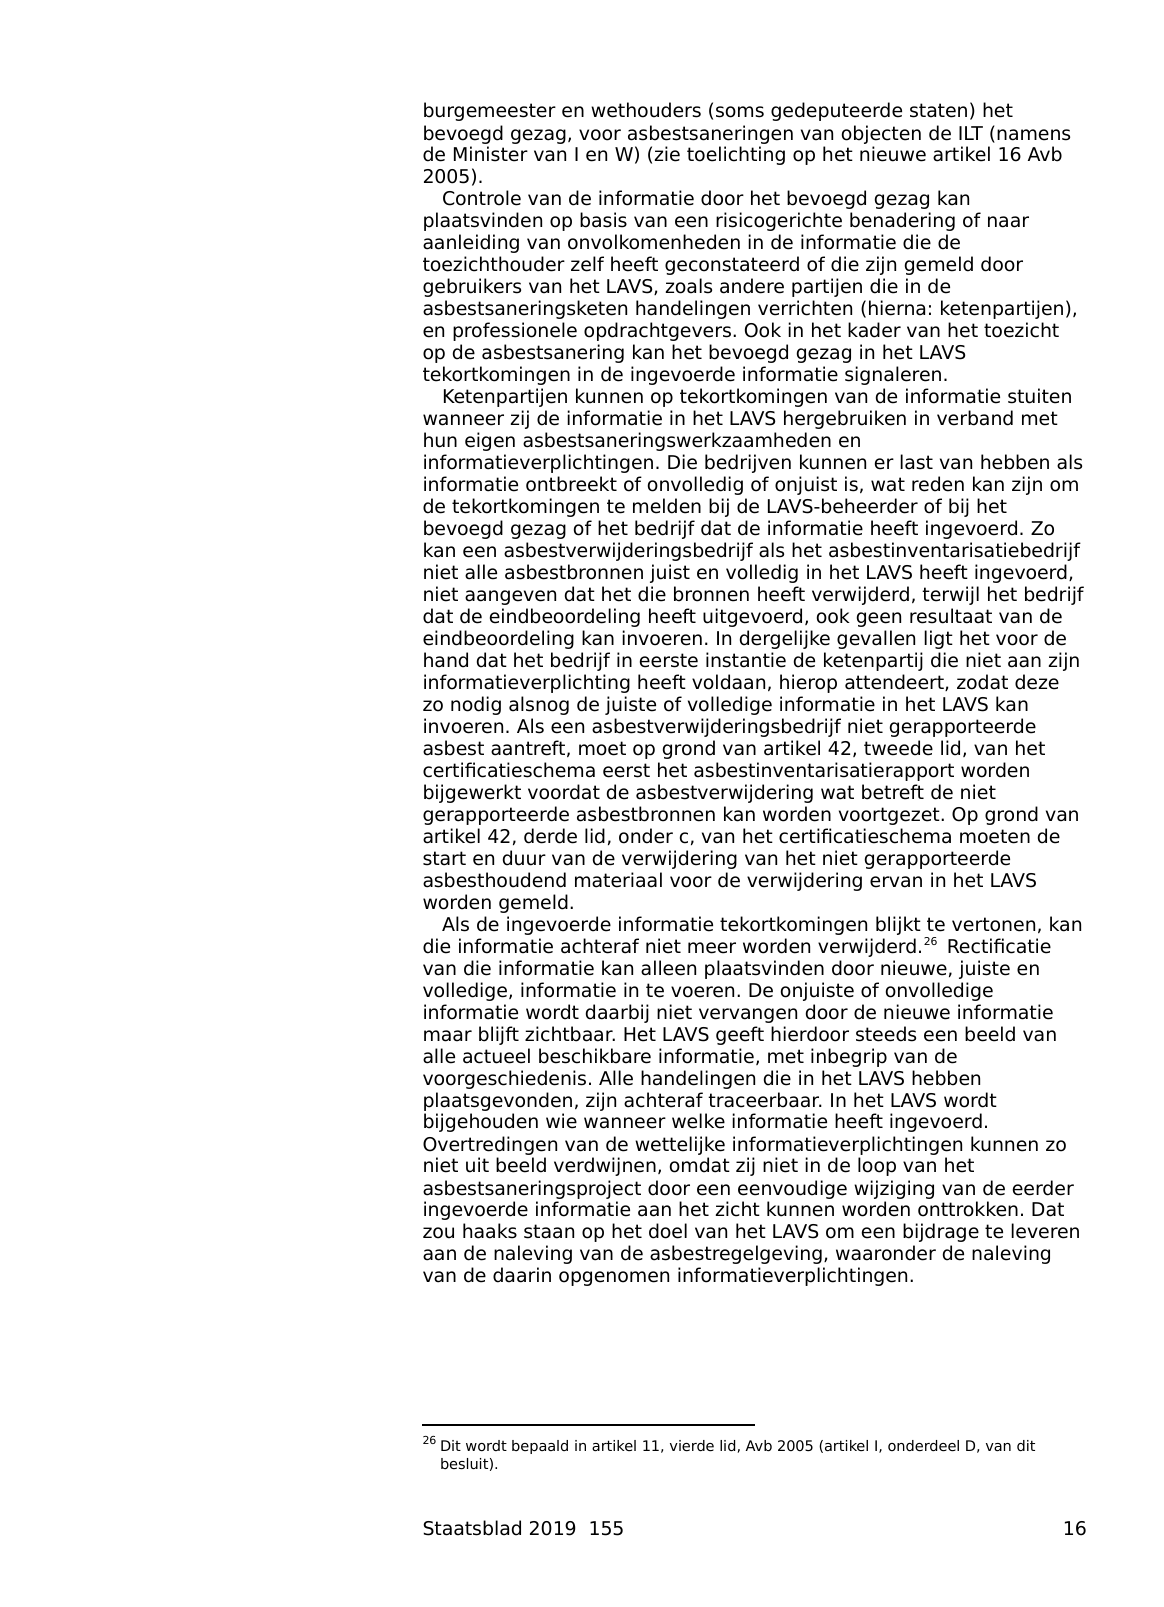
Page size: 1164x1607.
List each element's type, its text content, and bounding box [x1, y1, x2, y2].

text Als de ingevoerde informatie tekortkomingen blijkt te vertonen, kan die informatie achteraf niet meer worden verwijderd. Rectificatie van die informatie kan alleen plaatsvinden door nieuwe, juiste en volledige, informatie in te voeren. De onjuiste of onvolledige informatie wordt daarbij niet vervangen door de nieuwe informatie maar blijft zichtbaar. Het LAVS geeft hierdoor steeds een beeld van alle actueel beschikbare informatie, met inbegrip van de voorgeschiedenis. Alle handelingen die in het LAVS hebben plaatsgevonden, zijn achteraf traceerbaar. In het LAVS wordt bijgehouden wie wanneer welke informatie heeft ingevoerd. Overtredingen van de wettelijke informatieverplichtingen kunnen zo niet uit beeld verdwijnen, omdat zij niet in de loop van het asbestsaneringsproject door een eenvoudige wijziging van de eerder ingevoerde informatie aan het zicht kunnen worden onttrokken. Dat zou haaks staan op het doel van het LAVS om een bijdrage te leveren aan de naleving van de asbestregelgeving, waaronder de naleving van de daarin opgenomen informatieverplichtingen. [422, 914, 1087, 1287]
text burgemeester en wethouders (soms gedeputeerde staten) het bevoegd gezag, voor asbestsaneringen van objecten de ILT (namens de Minister van I en W) (zie toelichting op het nieuwe artikel 16 Avb 2005). [422, 100, 1087, 188]
text Ketenpartijen kunnen op tekortkomingen van de informatie stuiten wanneer zij de informatie in het LAVS hergebruiken in verband met hun eigen asbestsaneringswerkzaamheden en informatieverplichtingen. Die bedrijven kunnen er last van hebben als informatie ontbreekt of onvolledig of onjuist is, wat reden kan zijn om de tekortkomingen te melden bij de LAVS-beheerder of bij het bevoegd gezag of het bedrijf dat de informatie heeft ingevoerd. Zo kan een asbestverwijderingsbedrijf als het asbestinventarisatiebedrijf niet alle asbestbronnen juist en volledig in het LAVS heeft ingevoerd, niet aangeven dat het die bronnen heeft verwijderd, terwijl het bedrijf dat de eindbeoordeling heeft uitgevoerd, ook geen resultaat van de eindbeoordeling kan invoeren. In dergelijke gevallen ligt het voor de hand dat het bedrijf in eerste instantie de ketenpartij die niet aan zijn informatieverplichting heeft voldaan, hierop attendeert, zodat deze zo nodig alsnog de juiste of volledige informatie in het LAVS kan invoeren. Als een asbestverwijderingsbedrijf niet gerapporteerde asbest aantreft, moet op grond van artikel 42, tweede lid, van het certificatieschema eerst het asbestinventarisatierapport worden bijgewerkt voordat de asbestverwijdering wat betreft de niet gerapporteerde asbestbronnen kan worden voortgezet. Op grond van artikel 42, derde lid, onder c, van het certificatieschema moeten de start en duur van de verwijdering van het niet gerapporteerde asbesthoudend materiaal voor de verwijdering ervan in het LAVS worden gemeld. [422, 386, 1087, 914]
text Dit wordt bepaald in artikel 11, vierde lid, Avb 2005 (artikel I, onderdeel D, van dit besluit). [422, 1434, 1087, 1473]
text Controle van de informatie door het bevoegd gezag kan plaatsvinden op basis van een risicogerichte benadering of naar aanleiding van onvolkomenheden in de informatie die de toezichthouder zelf heeft geconstateerd of die zijn gemeld door gebruikers van het LAVS, zoals andere partijen die in de asbestsaneringsketen handelingen verrichten (hierna: ketenpartijen), en professionele opdrachtgevers. Ook in het kader van het toezicht op de asbestsanering kan het bevoegd gezag in het LAVS tekortkomingen in de ingevoerde informatie signaleren. [422, 188, 1087, 386]
